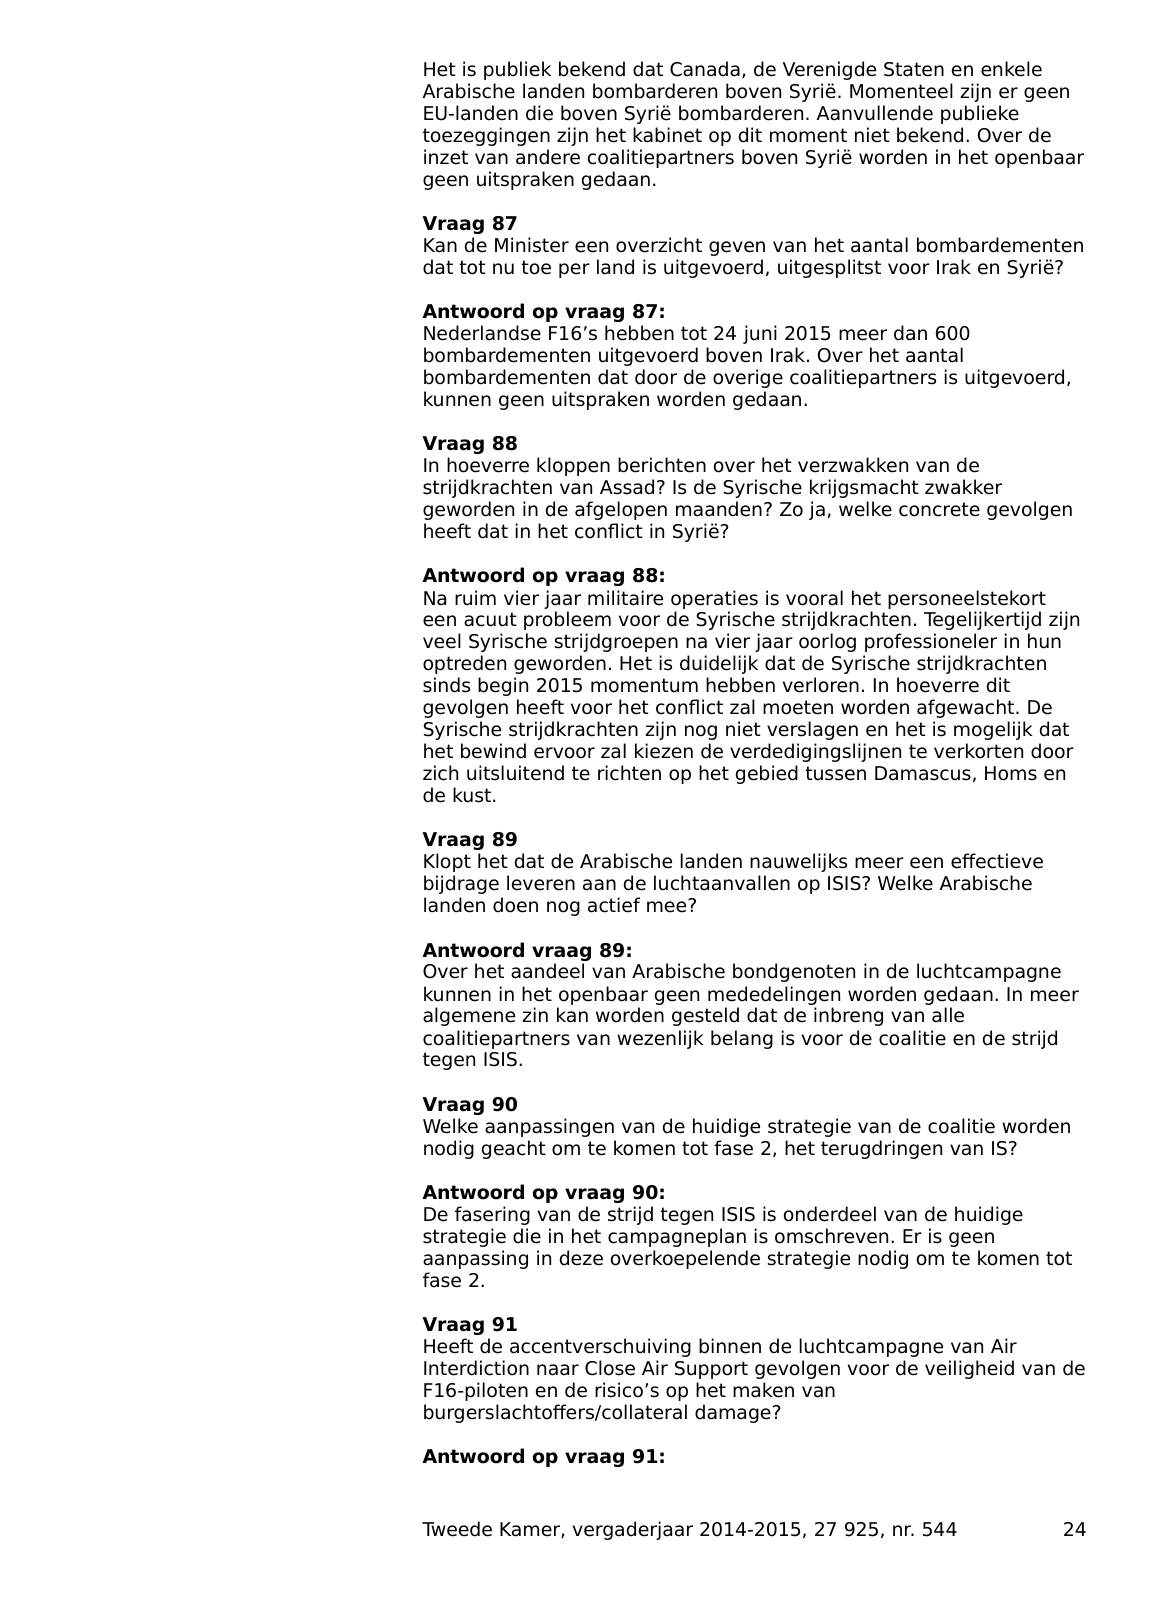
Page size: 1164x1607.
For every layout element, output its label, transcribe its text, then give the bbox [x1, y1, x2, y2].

text Antwoord op vraag 87: [422, 301, 1087, 323]
text Antwoord op vraag 91: [422, 1446, 1087, 1468]
text Antwoord op vraag 88: [422, 565, 1087, 587]
text Vraag 91 [422, 1314, 1087, 1336]
text Klopt het dat de Arabische landen nauwelijks meer een effectieve bijdrage leveren aan de luchtaanvallen op ISIS? Welke Arabische landen doen nog actief mee? [422, 851, 1087, 917]
text Heeft de accentverschuiving binnen de luchtcampagne van Air Interdiction naar Close Air Support gevolgen voor de veiligheid van de F16-piloten en de risico’s op het maken van burgerslachtoffers/collateral damage? [422, 1336, 1087, 1424]
text Vraag 88 [422, 433, 1087, 455]
text Het is publiek bekend dat Canada, de Verenigde Staten en enkele Arabische landen bombarderen boven Syrië. Momenteel zijn er geen EU-landen die boven Syrië bombarderen. Aanvullende publieke toezeggingen zijn het kabinet op dit moment niet bekend. Over de inzet van andere coalitiepartners boven Syrië worden in het openbaar geen uitspraken gedaan. [422, 59, 1087, 191]
text Kan de Minister een overzicht geven van het aantal bombardementen dat tot nu toe per land is uitgevoerd, uitgesplitst voor Irak en Syrië? [422, 235, 1087, 279]
text Over het aandeel van Arabische bondgenoten in de luchtcampagne kunnen in het openbaar geen mededelingen worden gedaan. In meer algemene zin kan worden gesteld dat de inbreng van alle coalitiepartners van wezenlijk belang is voor de coalitie en de strijd tegen ISIS. [422, 961, 1087, 1071]
text Nederlandse F16’s hebben tot 24 juni 2015 meer dan 600 bombardementen uitgevoerd boven Irak. Over het aantal bombardementen dat door de overige coalitiepartners is uitgevoerd, kunnen geen uitspraken worden gedaan. [422, 323, 1087, 411]
text In hoeverre kloppen berichten over het verzwakken van de strijdkrachten van Assad? Is de Syrische krijgsmacht zwakker geworden in de afgelopen maanden? Zo ja, welke concrete gevolgen heeft dat in het conflict in Syrië? [422, 455, 1087, 543]
text Vraag 87 [422, 213, 1087, 235]
text Antwoord vraag 89: [422, 939, 1087, 961]
text De fasering van de strijd tegen ISIS is onderdeel van de huidige strategie die in het campagneplan is omschreven. Er is geen aanpassing in deze overkoepelende strategie nodig om te komen tot fase 2. [422, 1204, 1087, 1292]
text Vraag 89 [422, 829, 1087, 851]
text Vraag 90 [422, 1093, 1087, 1116]
text Na ruim vier jaar militaire operaties is vooral het personeelstekort een acuut probleem voor de Syrische strijdkrachten. Tegelijkertijd zijn veel Syrische strijdgroepen na vier jaar oorlog professioneler in hun optreden geworden. Het is duidelijk dat de Syrische strijdkrachten sinds begin 2015 momentum hebben verloren. In hoeverre dit gevolgen heeft voor het conflict zal moeten worden afgewacht. De Syrische strijdkrachten zijn nog niet verslagen en het is mogelijk dat het bewind ervoor zal kiezen de verdedigingslijnen te verkorten door zich uitsluitend te richten op het gebied tussen Damascus, Homs en de kust. [422, 587, 1087, 807]
text Welke aanpassingen van de huidige strategie van de coalitie worden nodig geacht om te komen tot fase 2, het terugdringen van IS? [422, 1116, 1087, 1159]
text Antwoord op vraag 90: [422, 1182, 1087, 1204]
